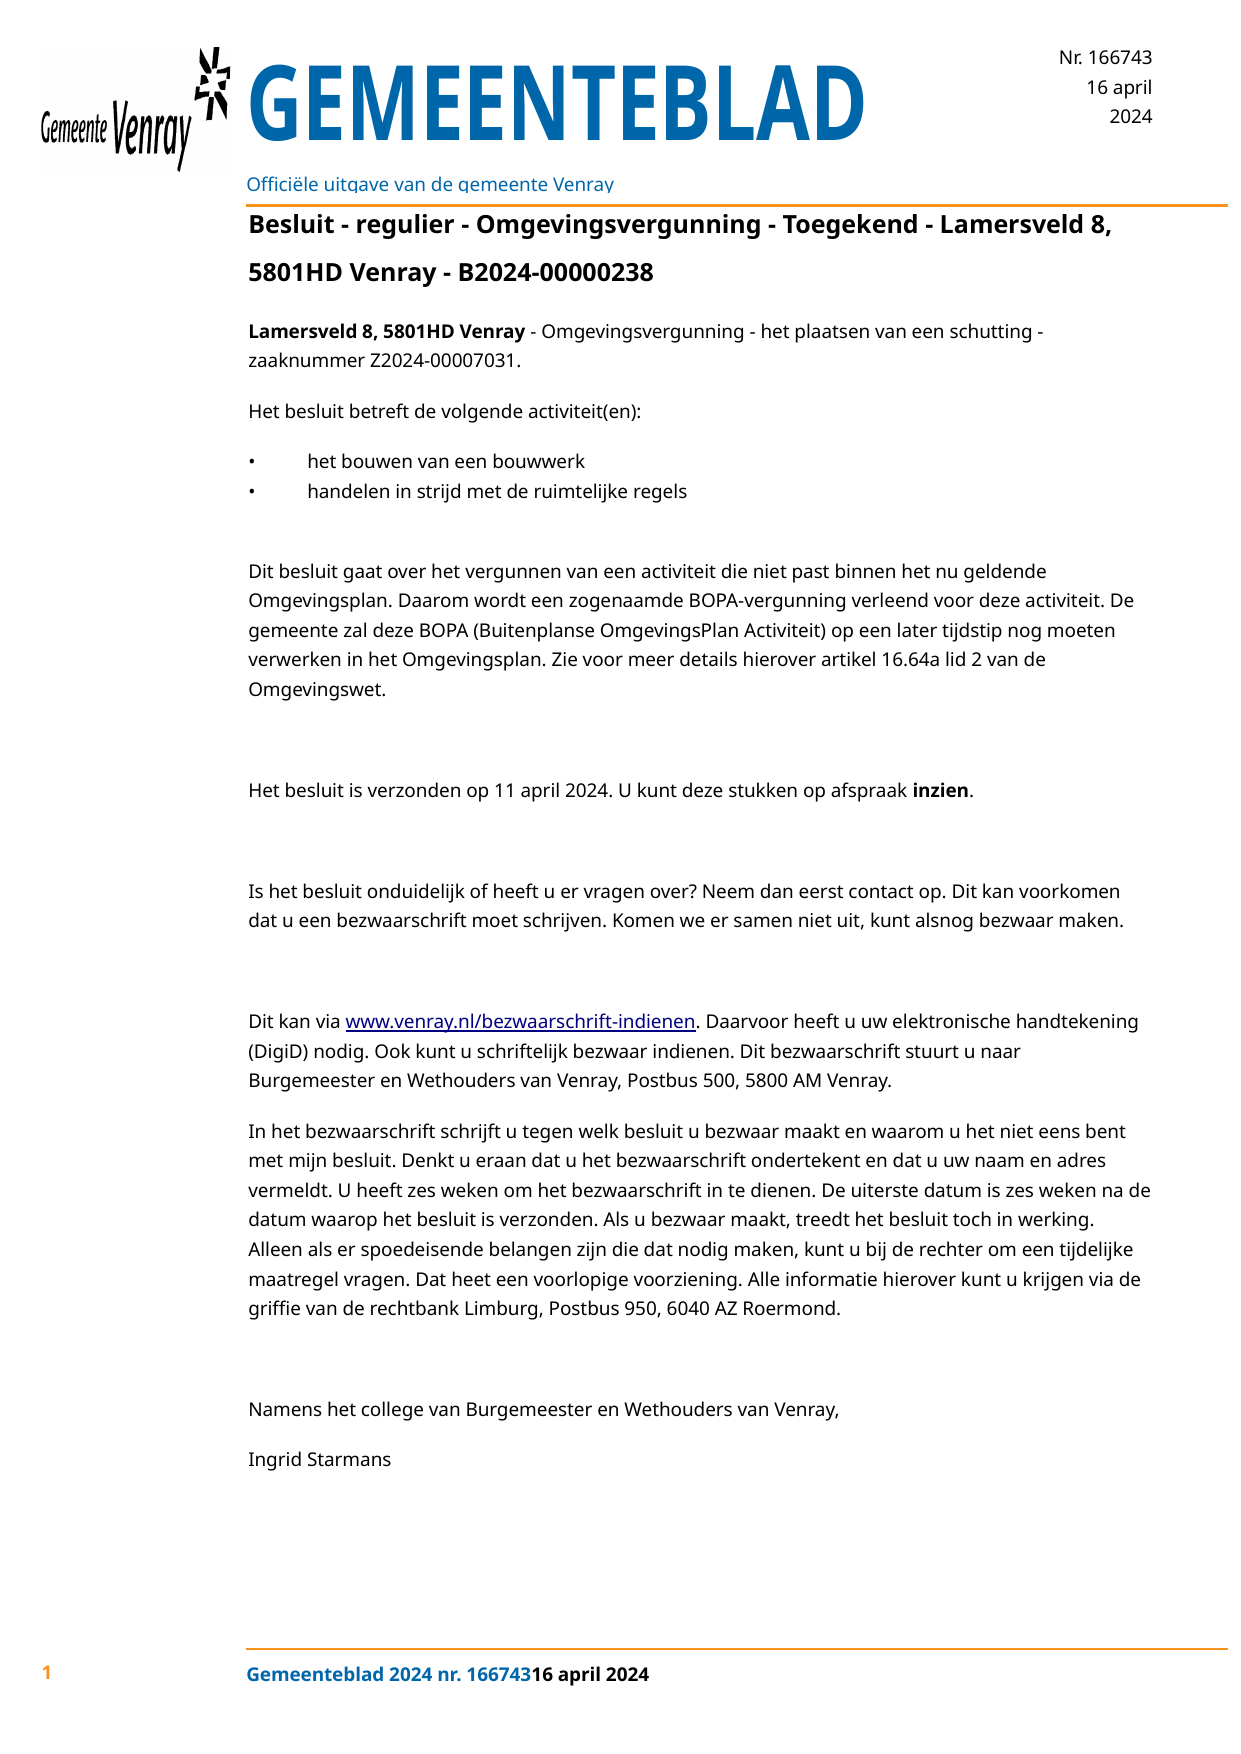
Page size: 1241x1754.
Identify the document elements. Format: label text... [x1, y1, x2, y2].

text Het besluit is verzonden op 11 april 2024. U kunt deze stukken op afspraak inzien. [248, 777, 1152, 803]
text In het bezwaarschrift schrijft u tegen welk besluit u bezwaar maakt en waarom u het niet eens bent met mijn besluit. Denkt u eraan dat u het bezwaarschrift ondertekent en dat u uw naam en adres vermeldt. U heeft zes weken om het bezwaarschrift in te dienen. De uiterste datum is zes weken na de datum waarop het besluit is verzonden. Als u bezwaar maakt, treedt het besluit toch in werking. Alleen als er spoedeisende belangen zijn die dat nodig maken, kunt u bij de rechter om een tijdelijke maatregel vragen. Dat heet een voorlopige voorziening. Alle informatie hierover kunt u krijgen via de griffie van de rechtbank Limburg, Postbus 950, 6040 AZ Roermond. [248, 1118, 1152, 1321]
text Dit kan via www.venray.nl/bezwaarschrift-indienen. Daarvoor heeft u uw elektronische handtekening (DigiD) nodig. Ook kunt u schriftelijk bezwaar indienen. Dit bezwaarschrift stuurt u naar Burgemeester en Wethouders van Venray, Postbus 500, 5800 AM Venray. [248, 1008, 1152, 1093]
list handelen in strijd met de ruimtelijke regels [248, 478, 1152, 504]
text Is het besluit onduidelijk of heeft u er vragen over? Neem dan eerst contact op. Dit kan voorkomen dat u een bezwaarschrift moet schrijven. Komen we er samen niet uit, kunt alsnog bezwaar maken. [248, 878, 1152, 933]
text Besluit - regulier - Omgevingsvergunning - Toegekend - Lamersveld 8, 5801HD Venray - B2024-00000238 [248, 207, 1152, 288]
text Ingrid Starmans [248, 1447, 1152, 1472]
text Namens het college van Burgemeester en Wethouders van Venray, [248, 1396, 1152, 1422]
list het bouwen van een bouwwerk [248, 448, 1152, 474]
picture [41, 47, 231, 172]
text Lamersveld 8, 5801HD Venray - Omgevingsvergunning - het plaatsen van een schutting - zaaknummer Z2024-00007031. [248, 318, 1152, 373]
text Dit besluit gaat over het vergunnen van een activiteit die niet past binnen het nu geldende Omgevingsplan. Daarom wordt een zogenaamde BOPA-vergunning verleend voor deze activiteit. De gemeente zal deze BOPA (Buitenplanse OmgevingsPlan Activiteit) op een later tijdstip nog moeten verwerken in het Omgevingsplan. Zie voor meer details hierover artikel 16.64a lid 2 van de Omgevingswet. [248, 558, 1152, 702]
text Het besluit betreft de volgende activiteit(en): [248, 398, 1152, 424]
